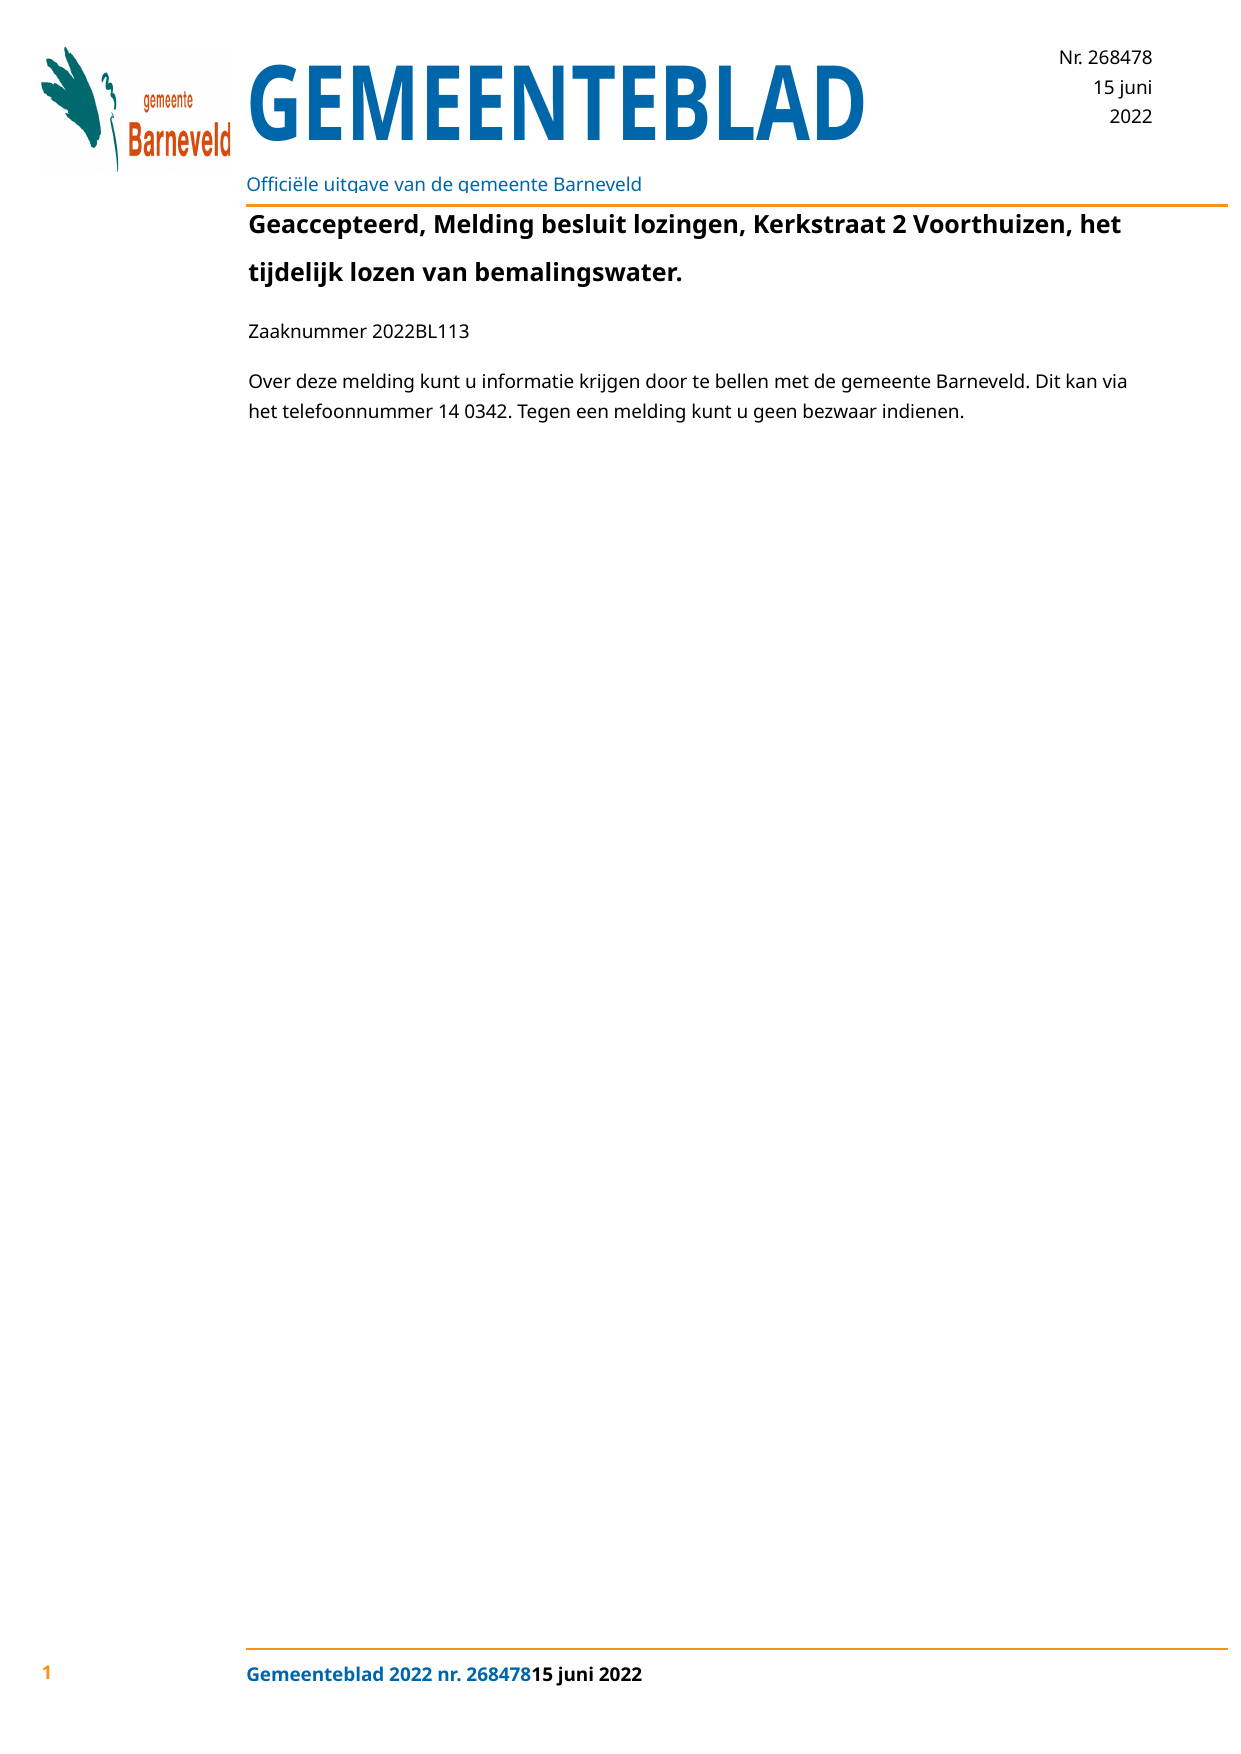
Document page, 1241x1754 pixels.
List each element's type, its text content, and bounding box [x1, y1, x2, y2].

text Over deze melding kunt u informatie krijgen door te bellen met de gemeente Barneveld. Dit kan via het telefoonnummer 14 0342. Tegen een melding kunt u geen bezwaar indienen. [248, 368, 1152, 424]
text Geaccepteerd, Melding besluit lozingen, Kerkstraat 2 Voorthuizen, het tijdelijk lozen van bemalingswater. [248, 207, 1152, 288]
text Zaaknummer 2022BL113 [248, 318, 1152, 344]
picture [41, 47, 231, 172]
